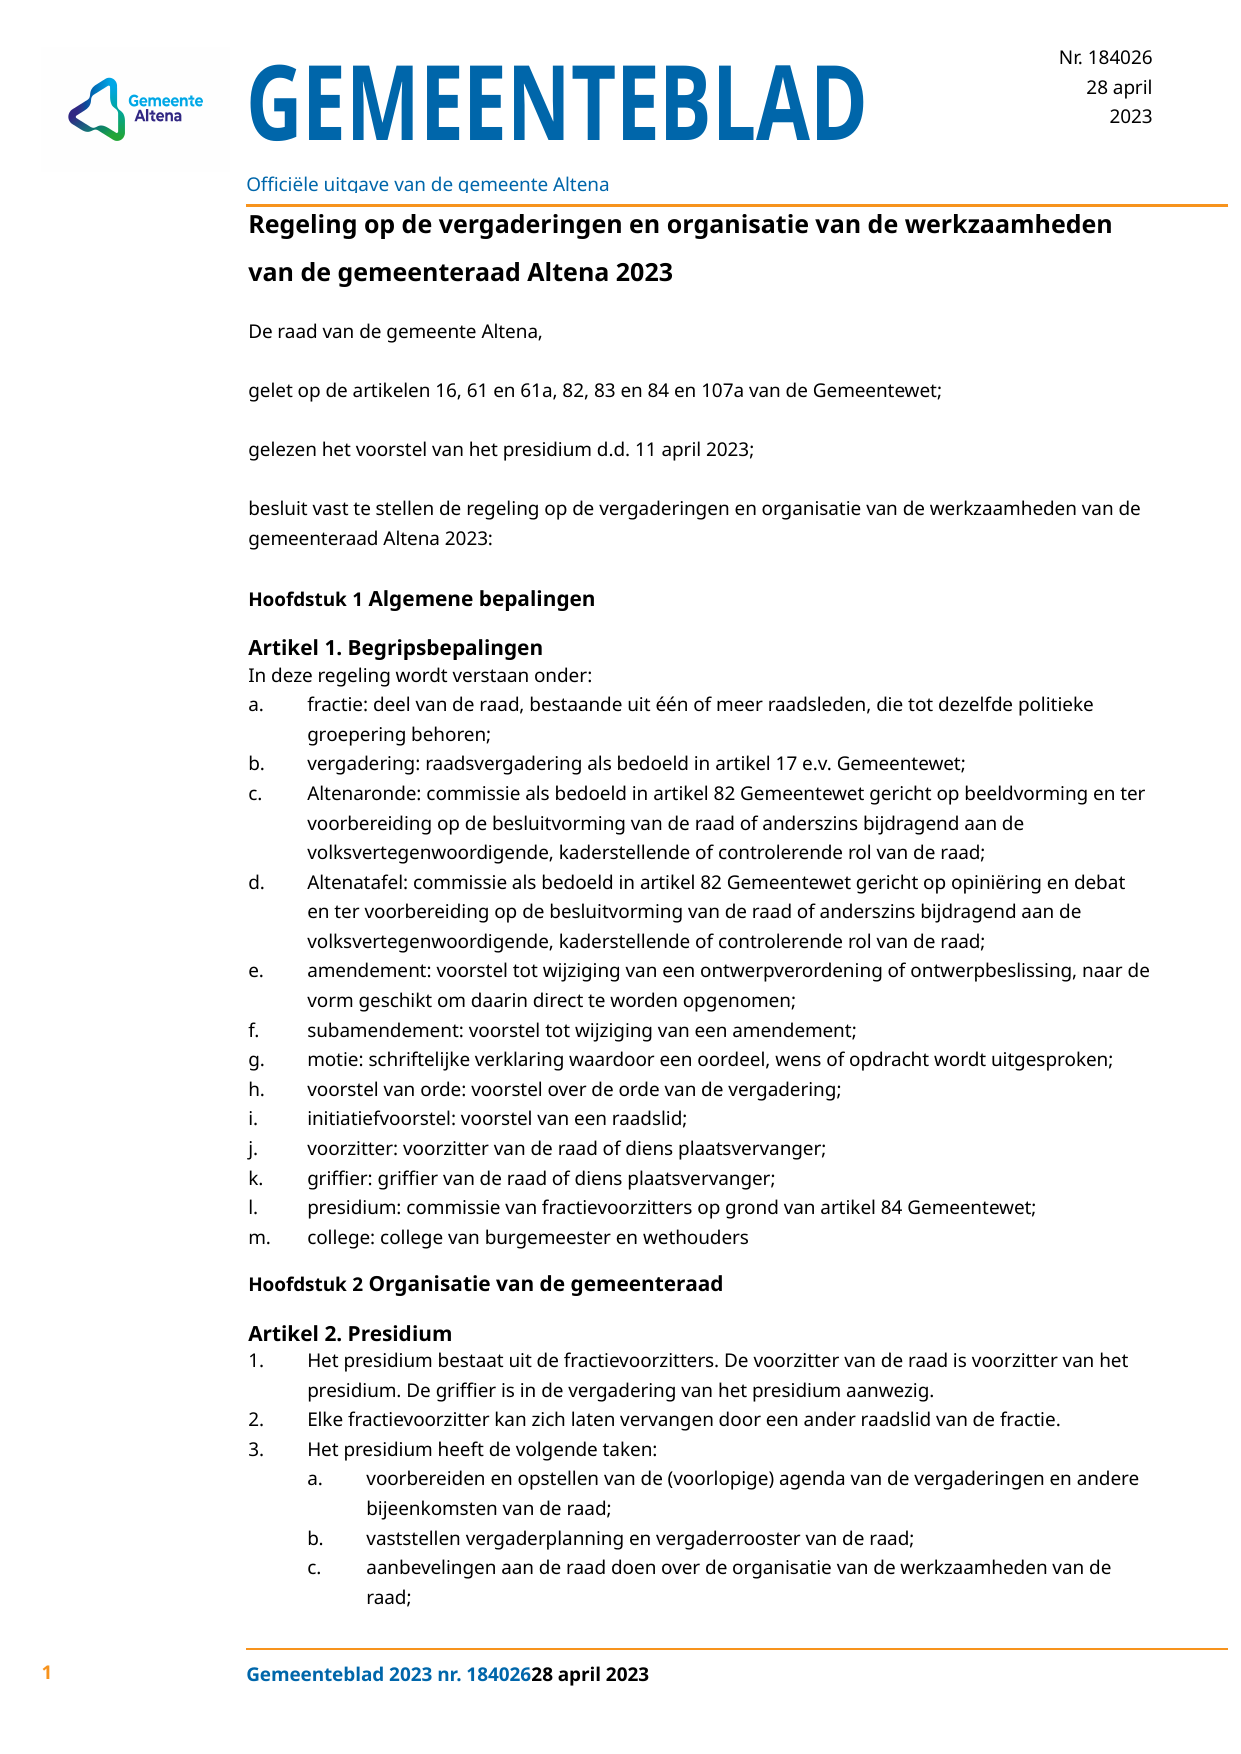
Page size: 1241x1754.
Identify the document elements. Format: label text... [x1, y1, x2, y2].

list amendement: voorstel tot wijziging van een ontwerpverordening of ontwerpbeslissing, naar de vorm geschikt om daarin direct te worden opgenomen; [248, 958, 1152, 1013]
text In deze regeling wordt verstaan onder: [248, 662, 1152, 688]
list vaststellen vergaderplanning en vergaderrooster van de raad; [307, 1525, 1152, 1551]
list Het presidium heeft de volgende taken: [248, 1436, 1152, 1462]
list Elke fractievoorzitter kan zich laten vervangen door een ander raadslid van de fractie. [248, 1406, 1152, 1432]
list Altenaronde: commissie als bedoeld in artikel 82 Gemeentewet gericht op beeldvorming en ter voorbereiding op de besluitvorming van de raad of anderszins bijdragend aan de volksvertegenwoordigende, kaderstellende of controlerende rol van de raad; [248, 780, 1152, 865]
list vergadering: raadsvergadering als bedoeld in artikel 17 e.v. Gemeentewet; [248, 751, 1152, 776]
list voorzitter: voorzitter van de raad of diens plaatsvervanger; [248, 1135, 1152, 1161]
list Het presidium bestaat uit de fractievoorzitters. De voorzitter van de raad is voorzitter van het presidium. De griffier is in de vergadering van het presidium aanwezig. [248, 1347, 1152, 1403]
text gelezen het voorstel van het presidium d.d. 11 april 2023; [248, 436, 1152, 462]
list voorstel van orde: voorstel over de orde van de vergadering; [248, 1076, 1152, 1102]
list college: college van burgemeester en wethouders [248, 1224, 1152, 1250]
picture [41, 47, 231, 172]
text gelet op de artikelen 16, 61 en 61a, 82, 83 en 84 en 107a van de Gemeentewet; [248, 377, 1152, 403]
text Hoofdstuk 1 Algemene bepalingen [248, 584, 1152, 613]
list aanbevelingen aan de raad doen over de organisatie van de werkzaamheden van de raad; [307, 1554, 1152, 1610]
list griffier: griffier van de raad of diens plaatsvervanger; [248, 1165, 1152, 1191]
list presidium: commissie van fractievoorzitters op grond van artikel 84 Gemeentewet; [248, 1194, 1152, 1220]
list voorbereiden en opstellen van de (voorlopige) agenda van de vergaderingen en andere bijeenkomsten van de raad; [307, 1466, 1152, 1521]
text De raad van de gemeente Altena, [248, 318, 1152, 344]
text Artikel 2. Presidium [248, 1319, 1152, 1347]
text Artikel 1. Begripsbepalingen [248, 633, 1152, 662]
text Regeling op de vergaderingen en organisatie van de werkzaamheden van de gemeenteraad Altena 2023 [248, 207, 1152, 288]
list fractie: deel van de raad, bestaande uit één of meer raadsleden, die tot dezelfde politieke groepering behoren; [248, 691, 1152, 747]
list initiatiefvoorstel: voorstel van een raadslid; [248, 1106, 1152, 1131]
list motie: schriftelijke verklaring waardoor een oordeel, wens of opdracht wordt uitgesproken; [248, 1046, 1152, 1072]
text Hoofdstuk 2 Organisatie van de gemeenteraad [248, 1269, 1152, 1298]
text besluit vast te stellen de regeling op de vergaderingen en organisatie van de werkzaamheden van de gemeenteraad Altena 2023: [248, 495, 1152, 551]
list subamendement: voorstel tot wijziging van een amendement; [248, 1017, 1152, 1043]
list Altenatafel: commissie als bedoeld in artikel 82 Gemeentewet gericht op opiniëring en debat en ter voorbereiding op de besluitvorming van de raad of anderszins bijdragend aan de volksvertegenwoordigende, kaderstellende of controlerende rol van de raad; [248, 869, 1152, 954]
